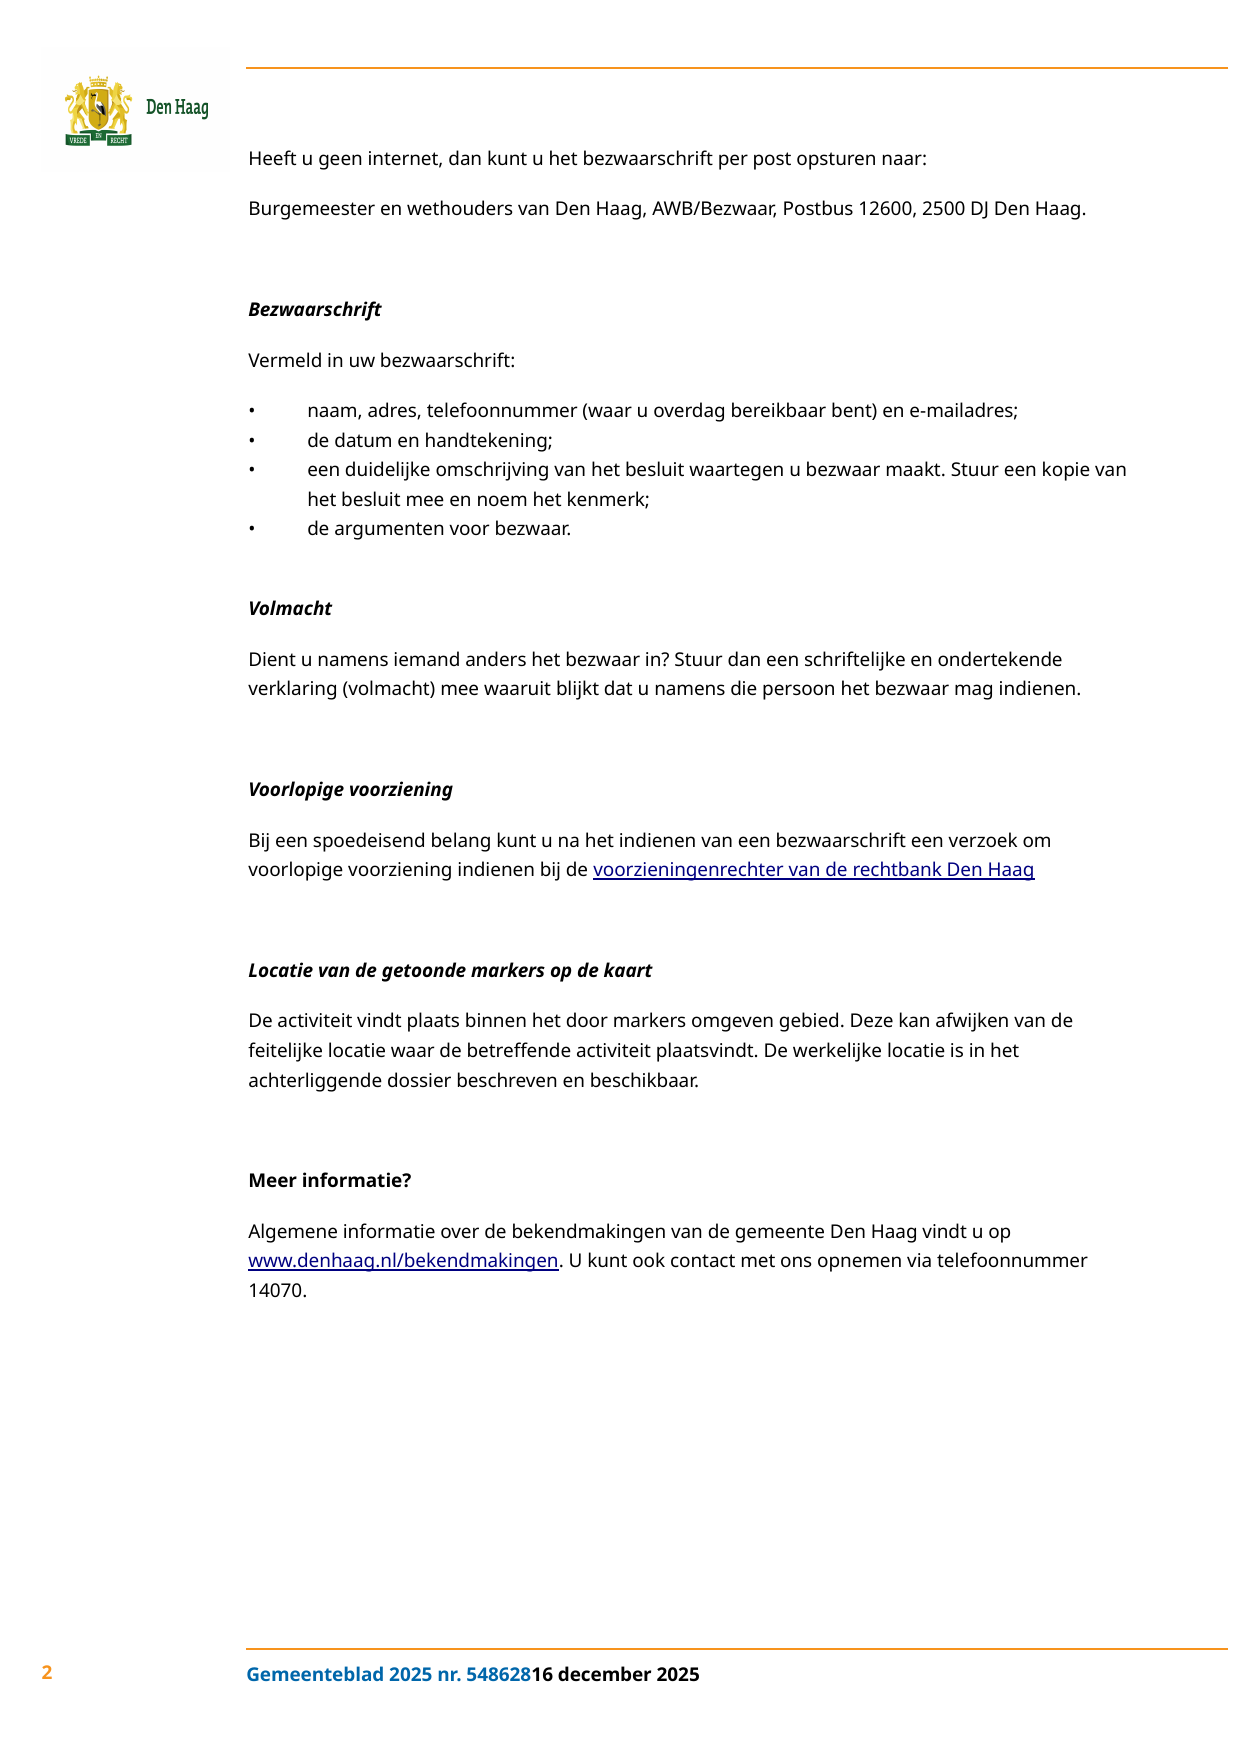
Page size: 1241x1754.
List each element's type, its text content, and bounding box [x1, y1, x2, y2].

text Burgemeester en wethouders van Den Haag, AWB/Bezwaar, Postbus 12600, 2500 DJ Den Haag. [248, 196, 1152, 221]
text Bezwaarschrift [248, 296, 1152, 322]
list een duidelijke omschrijving van het besluit waartegen u bezwaar maakt. Stuur een kopie van het besluit mee en noem het kenmerk; [248, 456, 1152, 512]
text Meer informatie? [248, 1168, 1152, 1193]
picture [41, 47, 231, 172]
list de datum en handtekening; [248, 427, 1152, 453]
list de argumenten voor bezwaar. [248, 516, 1152, 541]
text De activiteit vindt plaats binnen het door markers omgeven gebied. Deze kan afwijken van de feitelijke locatie waar de betreffende activiteit plaatsvindt. De werkelijke locatie is in het achterliggende dossier beschreven en beschikbaar. [248, 1008, 1152, 1093]
text Algemene informatie over de bekendmakingen van de gemeente Den Haag vindt u op www.denhaag.nl/bekendmakingen. U kunt ook contact met ons opnemen via telefoonnummer 14070. [248, 1218, 1152, 1303]
text Bij een spoedeisend belang kunt u na het indienen van een bezwaarschrift een verzoek om voorlopige voorziening indienen bij de voorzieningenrechter van de rechtbank Den Haag [248, 827, 1152, 882]
text Volmacht [248, 596, 1152, 621]
text Heeft u geen internet, dan kunt u het bezwaarschrift per post opsturen naar: [248, 145, 1152, 171]
text Voorlopige voorziening [248, 776, 1152, 802]
text Vermeld in uw bezwaarschrift: [248, 347, 1152, 373]
text Locatie van de getoonde markers op de kaart [248, 957, 1152, 983]
text Dient u namens iemand anders het bezwaar in? Stuur dan een schriftelijke en ondertekende verklaring (volmacht) mee waaruit blijkt dat u namens die persoon het bezwaar mag indienen. [248, 646, 1152, 701]
list naam, adres, telefoonnummer (waar u overdag bereikbaar bent) en e-mailadres; [248, 397, 1152, 423]
